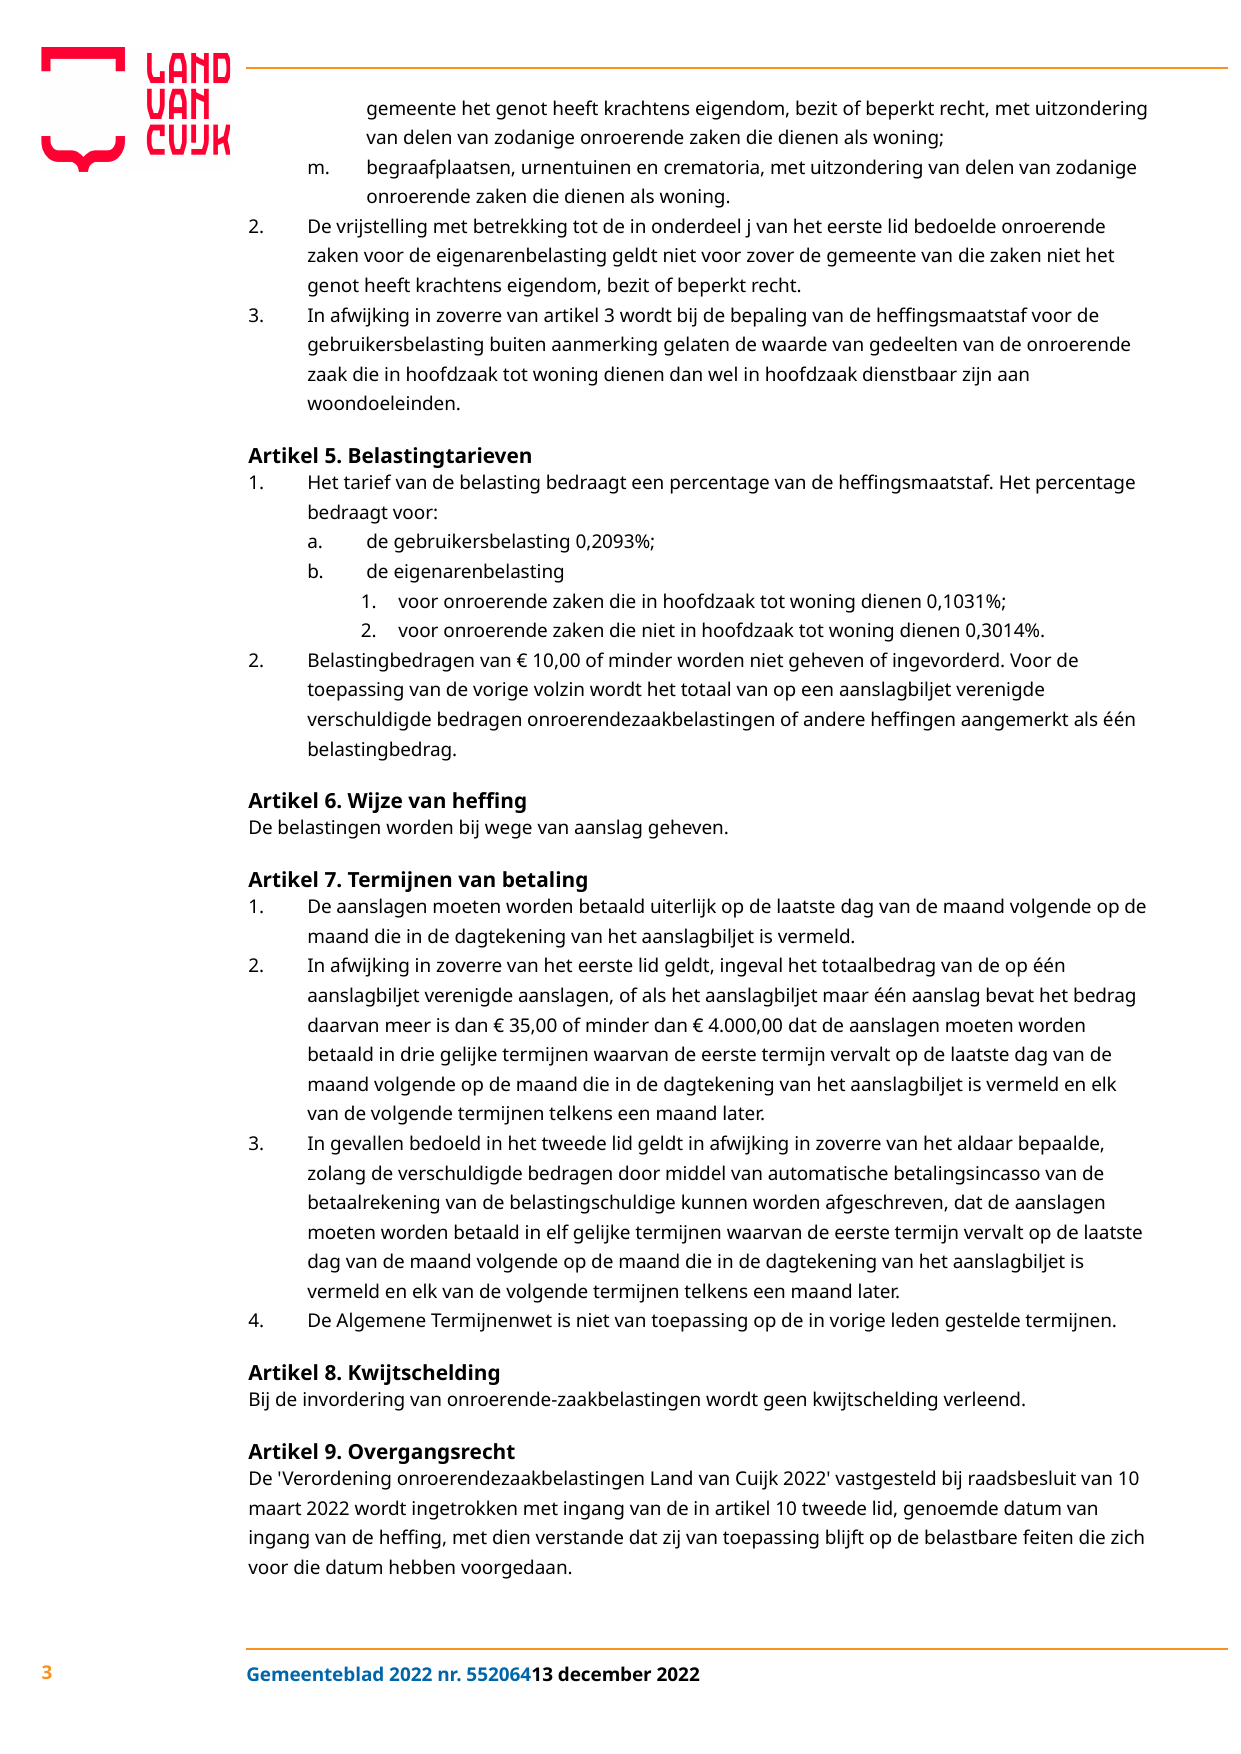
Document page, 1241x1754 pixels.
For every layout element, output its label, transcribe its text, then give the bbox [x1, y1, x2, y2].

text Artikel 9. Overgangsrecht [248, 1437, 1152, 1465]
list de eigenarenbelasting [307, 558, 1152, 584]
picture [41, 47, 231, 172]
text Artikel 6. Wijze van heffing [248, 786, 1152, 814]
list Het tarief van de belasting bedraagt een percentage van de heffingsmaatstaf. Het percentage bedraagt voor: [248, 469, 1152, 525]
list De vrijstelling met betrekking tot de in onderdeel j van het eerste lid bedoelde onroerende zaken voor de eigenarenbelasting geldt niet voor zover de gemeente van die zaken niet het genot heeft krachtens eigendom, bezit of beperkt recht. [248, 213, 1152, 298]
list voor onroerende zaken die in hoofdzaak tot woning dienen 0,1031%; [361, 588, 1152, 613]
list De Algemene Termijnenwet is niet van toepassing op de in vorige leden gestelde termijnen. [248, 1308, 1152, 1333]
text Artikel 5. Belastingtarieven [248, 441, 1152, 469]
text Artikel 8. Kwijtschelding [248, 1358, 1152, 1386]
text Artikel 7. Termijnen van betaling [248, 865, 1152, 893]
list In afwijking in zoverre van het eerste lid geldt, ingeval het totaalbedrag van de op één aanslagbiljet verenigde aanslagen, of als het aanslagbiljet maar één aanslag bevat het bedrag daarvan meer is dan € 35,00 of minder dan € 4.000,00 dat de aanslagen moeten worden betaald in drie gelijke termijnen waarvan de eerste termijn vervalt op de laatste dag van de maand volgende op de maand die in de dagtekening van het aanslagbiljet is vermeld en elk van de volgende termijnen telkens een maand later. [248, 953, 1152, 1126]
list gemeente het genot heeft krachtens eigendom, bezit of beperkt recht, met uitzondering van delen van zodanige onroerende zaken die dienen als woning; [307, 95, 1152, 150]
list In gevallen bedoeld in het tweede lid geldt in afwijking in zoverre van het aldaar bepaalde, zolang de verschuldigde bedragen door middel van automatische betalingsincasso van de betaalrekening van de belastingschuldige kunnen worden afgeschreven, dat de aanslagen moeten worden betaald in elf gelijke termijnen waarvan de eerste termijn vervalt op de laatste dag van de maand volgende op de maand die in de dagtekening van het aanslagbiljet is vermeld en elk van de volgende termijnen telkens een maand later. [248, 1130, 1152, 1304]
list voor onroerende zaken die niet in hoofdzaak tot woning dienen 0,3014%. [361, 617, 1152, 643]
list begraafplaatsen, urnentuinen en crematoria, met uitzondering van delen van zodanige onroerende zaken die dienen als woning. [307, 154, 1152, 209]
text Bij de invordering van onroerende-zaakbelastingen wordt geen kwijtschelding verleend. [248, 1386, 1152, 1412]
list In afwijking in zoverre van artikel 3 wordt bij de bepaling van de heffingsmaatstaf voor de gebruikersbelasting buiten aanmerking gelaten de waarde van gedeelten van de onroerende zaak die in hoofdzaak tot woning dienen dan wel in hoofdzaak dienstbaar zijn aan woondoeleinden. [248, 302, 1152, 416]
list Belastingbedragen van € 10,00 of minder worden niet geheven of ingevorderd. Voor de toepassing van de vorige volzin wordt het totaal van op een aanslagbiljet verenigde verschuldigde bedragen onroerendezaakbelastingen of andere heffingen aangemerkt als één belastingbedrag. [248, 647, 1152, 761]
list De aanslagen moeten worden betaald uiterlijk op de laatste dag van de maand volgende op de maand die in de dagtekening van het aanslagbiljet is vermeld. [248, 893, 1152, 949]
list de gebruikersbelasting 0,2093%; [307, 529, 1152, 554]
text De 'Verordening onroerendezaakbelastingen Land van Cuijk 2022' vastgesteld bij raadsbesluit van 10 maart 2022 wordt ingetrokken met ingang van de in artikel 10 tweede lid, genoemde datum van ingang van de heffing, met dien verstande dat zij van toepassing blijft op de belastbare feiten die zich voor die datum hebben voorgedaan. [248, 1465, 1152, 1580]
text De belastingen worden bij wege van aanslag geheven. [248, 814, 1152, 840]
